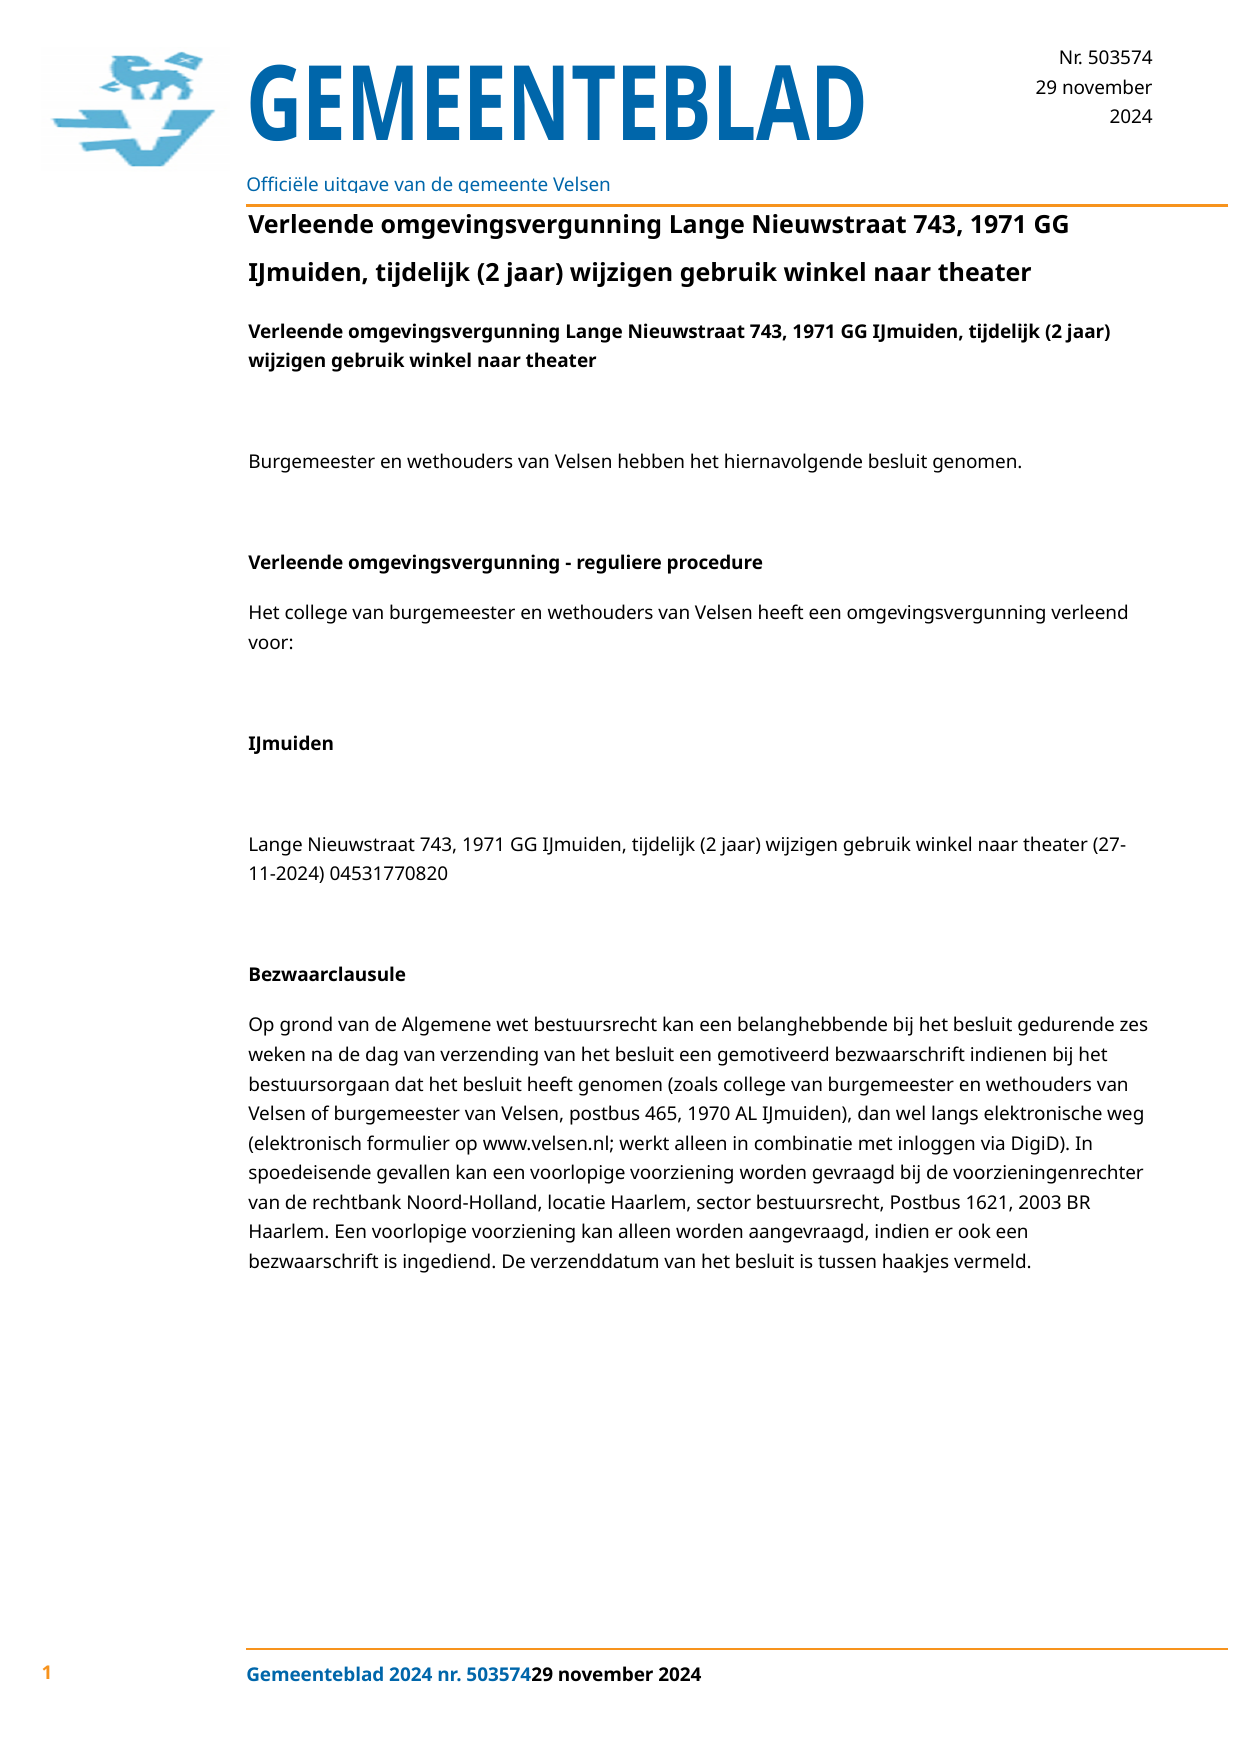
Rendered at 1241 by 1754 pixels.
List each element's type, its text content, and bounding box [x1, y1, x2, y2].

text IJmuiden [248, 730, 1152, 756]
text Verleende omgevingsvergunning Lange Nieuwstraat 743, 1971 GG IJmuiden, tijdelijk (2 jaar) wijzigen gebruik winkel naar theater [248, 318, 1152, 373]
text Burgemeester en wethouders van Velsen hebben het hiernavolgende besluit genomen. [248, 448, 1152, 474]
text Verleende omgevingsvergunning - reguliere procedure [248, 549, 1152, 575]
text Lange Nieuwstraat 743, 1971 GG IJmuiden, tijdelijk (2 jaar) wijzigen gebruik winkel naar theater (27-11-2024) 04531770820 [248, 831, 1152, 886]
text Bezwaarclausule [248, 961, 1152, 987]
text Verleende omgevingsvergunning Lange Nieuwstraat 743, 1971 GG IJmuiden, tijdelijk (2 jaar) wijzigen gebruik winkel naar theater [248, 207, 1152, 288]
text Het college van burgemeester en wethouders van Velsen heeft een omgevingsvergunning verleend voor: [248, 599, 1152, 655]
picture [41, 47, 231, 172]
text Op grond van de Algemene wet bestuursrecht kan een belanghebbende bij het besluit gedurende zes weken na de dag van verzending van het besluit een gemotiveerd bezwaarschrift indienen bij het bestuursorgaan dat het besluit heeft genomen (zoals college van burgemeester en wethouders van Velsen of burgemeester van Velsen, postbus 465, 1970 AL IJmuiden), dan wel langs elektronische weg (elektronisch formulier op www.velsen.nl; werkt alleen in combinatie met inloggen via DigiD). In spoedeisende gevallen kan een voorlopige voorziening worden gevraagd bij de voorzieningenrechter van de rechtbank Noord-Holland, locatie Haarlem, sector bestuursrecht, Postbus 1621, 2003 BR Haarlem. Een voorlopige voorziening kan alleen worden aangevraagd, indien er ook een bezwaarschrift is ingediend. De verzenddatum van het besluit is tussen haakjes vermeld. [248, 1012, 1152, 1274]
